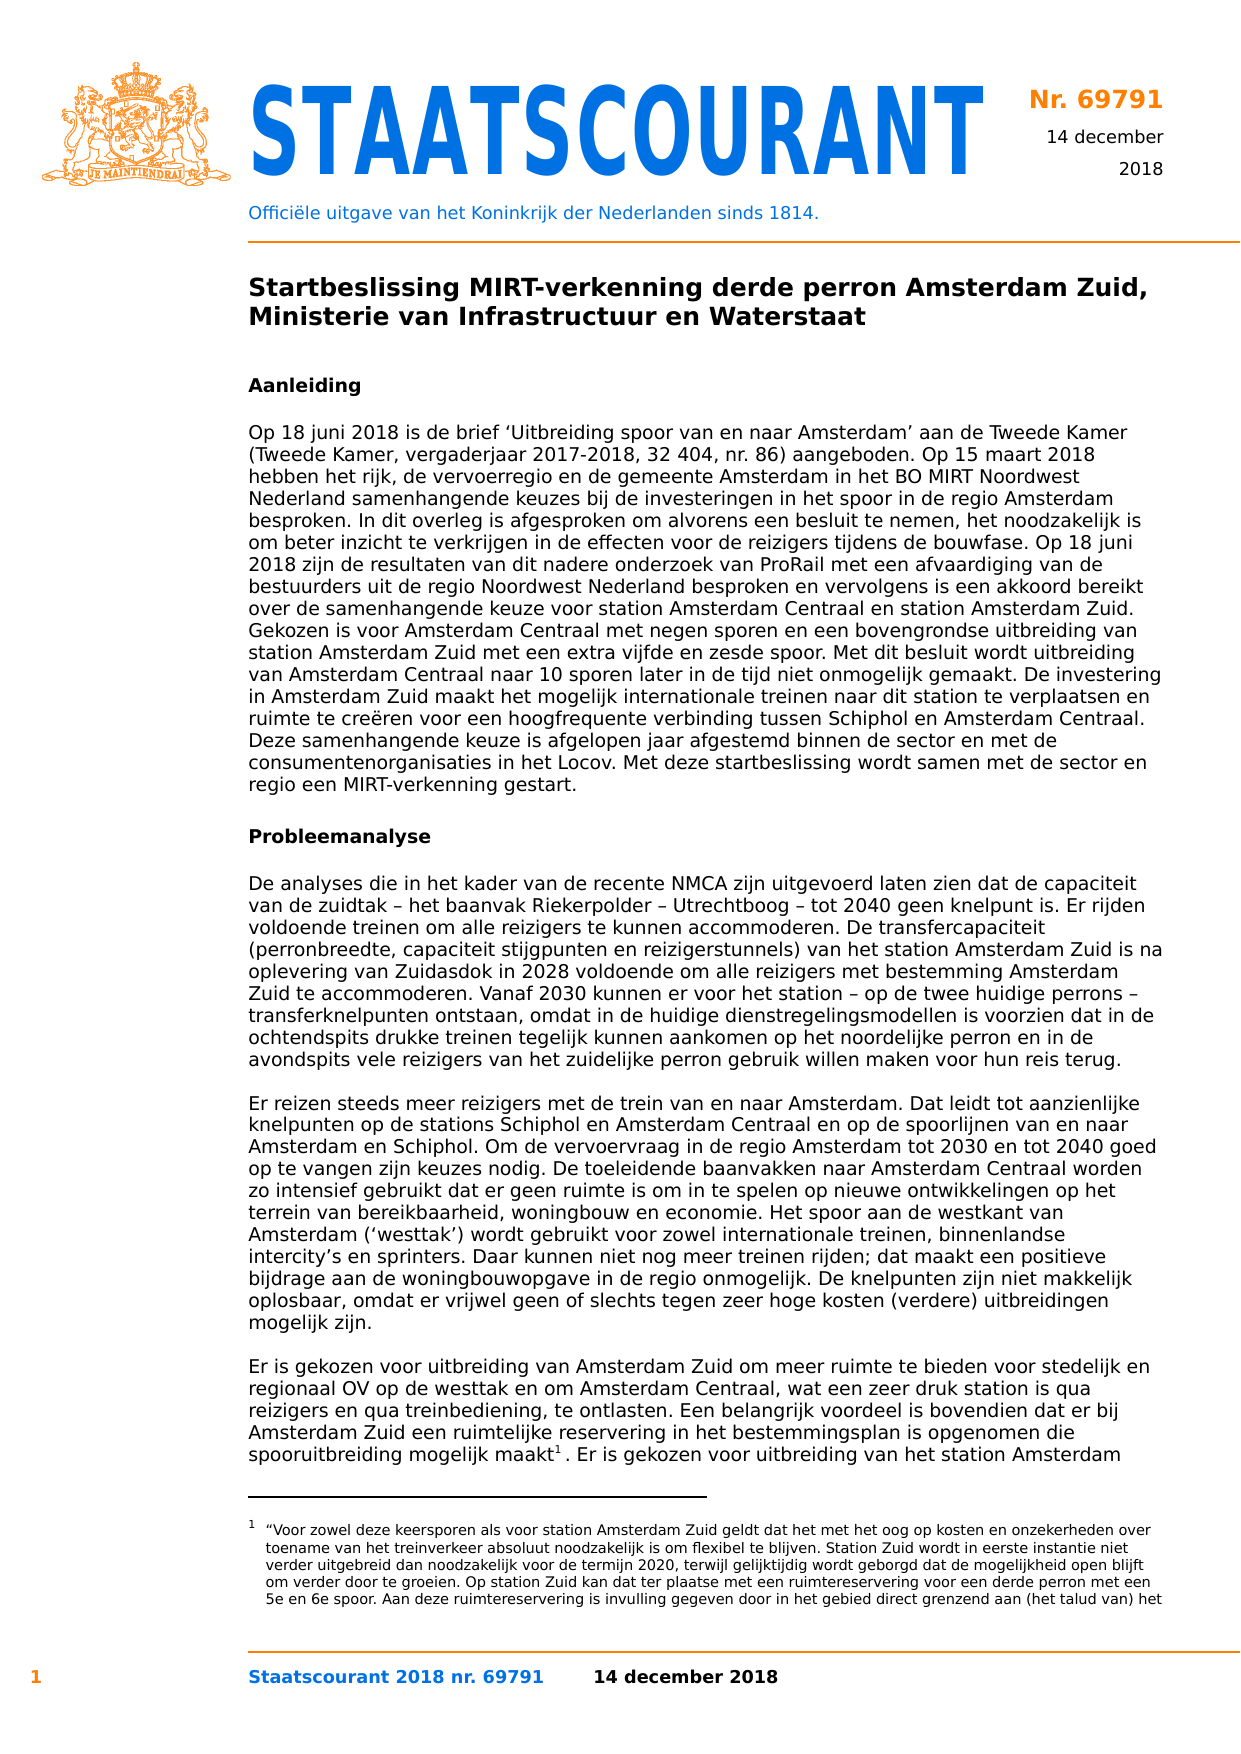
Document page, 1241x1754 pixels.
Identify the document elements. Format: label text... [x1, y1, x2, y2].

picture [41, 62, 231, 186]
text De analyses die in het kader van de recente NMCA zijn uitgevoerd laten zien dat de capaciteit van de zuidtak – het baanvak Riekerpolder – Utrechtboog – tot 2040 geen knelpunt is. Er rijden voldoende treinen om alle reizigers te kunnen accommoderen. De transfercapaciteit (perronbreedte, capaciteit stijgpunten en reizigerstunnels) van het station Amsterdam Zuid is na oplevering van Zuidasdok in 2028 voldoende om alle reizigers met bestemming Amsterdam Zuid te accommoderen. Vanaf 2030 kunnen er voor het station – op de twee huidige perrons – transferknelpunten ontstaan, omdat in de huidige dienstregelingsmodellen is voorzien dat in de ochtendspits drukke treinen tegelijk kunnen aankomen op het noordelijke perron en in de avondspits vele reizigers van het zuidelijke perron gebruik willen maken voor hun reis terug. [248, 873, 1163, 1071]
subtitle Probleemanalyse [248, 826, 1163, 848]
text Er is gekozen voor uitbreiding van Amsterdam Zuid om meer ruimte te bieden voor stedelijk en regionaal OV op de westtak en om Amsterdam Centraal, wat een zeer druk station is qua reizigers en qua treinbediening, te ontlasten. Een belangrijk voordeel is bovendien dat er bij Amsterdam Zuid een ruimtelijke reservering in het bestemmingsplan is opgenomen die spooruitbreiding mogelijk maakt. Er is gekozen voor uitbreiding van het station Amsterdam [248, 1356, 1163, 1466]
text Op 18 juni 2018 is de brief ‘Uitbreiding spoor van en naar Amsterdam’ aan de Tweede Kamer (Tweede Kamer, vergaderjaar 2017-2018, 32 404, nr. 86) aangeboden. Op 15 maart 2018 hebben het rijk, de vervoerregio en de gemeente Amsterdam in het BO MIRT Noordwest Nederland samenhangende keuzes bij de investeringen in het spoor in de regio Amsterdam besproken. In dit overleg is afgesproken om alvorens een besluit te nemen, het noodzakelijk is om beter inzicht te verkrijgen in de effecten voor de reizigers tijdens de bouwfase. Op 18 juni 2018 zijn de resultaten van dit nadere onderzoek van ProRail met een afvaardiging van de bestuurders uit de regio Noordwest Nederland besproken en vervolgens is een akkoord bereikt over de samenhangende keuze voor station Amsterdam Centraal en station Amsterdam Zuid. Gekozen is voor Amsterdam Centraal met negen sporen en een bovengrondse uitbreiding van station Amsterdam Zuid met een extra vijfde en zesde spoor. Met dit besluit wordt uitbreiding van Amsterdam Centraal naar 10 sporen later in de tijd niet onmogelijk gemaakt. De investering in Amsterdam Zuid maakt het mogelijk internationale treinen naar dit station te verplaatsen en ruimte te creëren voor een hoogfrequente verbinding tussen Schiphol en Amsterdam Centraal. Deze samenhangende keuze is afgelopen jaar afgestemd binnen de sector en met de consumentenorganisaties in het Locov. Met deze startbeslissing wordt samen met de sector en regio een MIRT-verkenning gestart. [248, 422, 1163, 796]
table_cell 2018 [998, 153, 1240, 203]
table_header [25, 62, 248, 241]
table_cell Officiële uitgave van het Koninkrijk der Nederlanden sinds 1814. [248, 203, 1240, 241]
subtitle Startbeslissing MIRT-verkenning derde perron Amsterdam Zuid, Ministerie van Infrastructuur en Waterstaat [248, 273, 1163, 331]
table_header Nr. 69791 [998, 62, 1240, 121]
subtitle Aanleiding [248, 375, 1163, 397]
text “Voor zowel deze keersporen als voor station Amsterdam Zuid geldt dat het met het oog op kosten en onzekerheden over toename van het treinverkeer absoluut noodzakelijk is om flexibel te blijven. Station Zuid wordt in eerste instantie niet verder uitgebreid dan noodzakelijk voor de termijn 2020, terwijl gelijktijdig wordt geborgd dat de mogelijkheid open blijft om verder door te groeien. Op station Zuid kan dat ter plaatse met een ruimtereservering voor een derde perron met een 5e en 6e spoor. Aan deze ruimtereservering is invulling gegeven door in het gebied direct grenzend aan (het talud van) het [248, 1518, 1163, 1608]
text Er reizen steeds meer reizigers met de trein van en naar Amsterdam. Dat leidt tot aanzienlijke knelpunten op de stations Schiphol en Amsterdam Centraal en op de spoorlijnen van en naar Amsterdam en Schiphol. Om de vervoervraag in de regio Amsterdam tot 2030 en tot 2040 goed op te vangen zijn keuzes nodig. De toeleidende baanvakken naar Amsterdam Centraal worden zo intensief gebruikt dat er geen ruimte is om in te spelen op nieuwe ontwikkelingen op het terrein van bereikbaarheid, woningbouw en economie. Het spoor aan de westkant van Amsterdam (‘westtak’) wordt gebruikt voor zowel internationale treinen, binnenlandse intercity’s en sprinters. Daar kunnen niet nog meer treinen rijden; dat maakt een positieve bijdrage aan de woningbouwopgave in de regio onmogelijk. De knelpunten zijn niet makkelijk oplosbaar, omdat er vrijwel geen of slechts tegen zeer hoge kosten (verdere) uitbreidingen mogelijk zijn. [248, 1092, 1163, 1334]
table_cell 14 december [998, 121, 1240, 153]
table_header STAATSCOURANT [248, 62, 998, 203]
